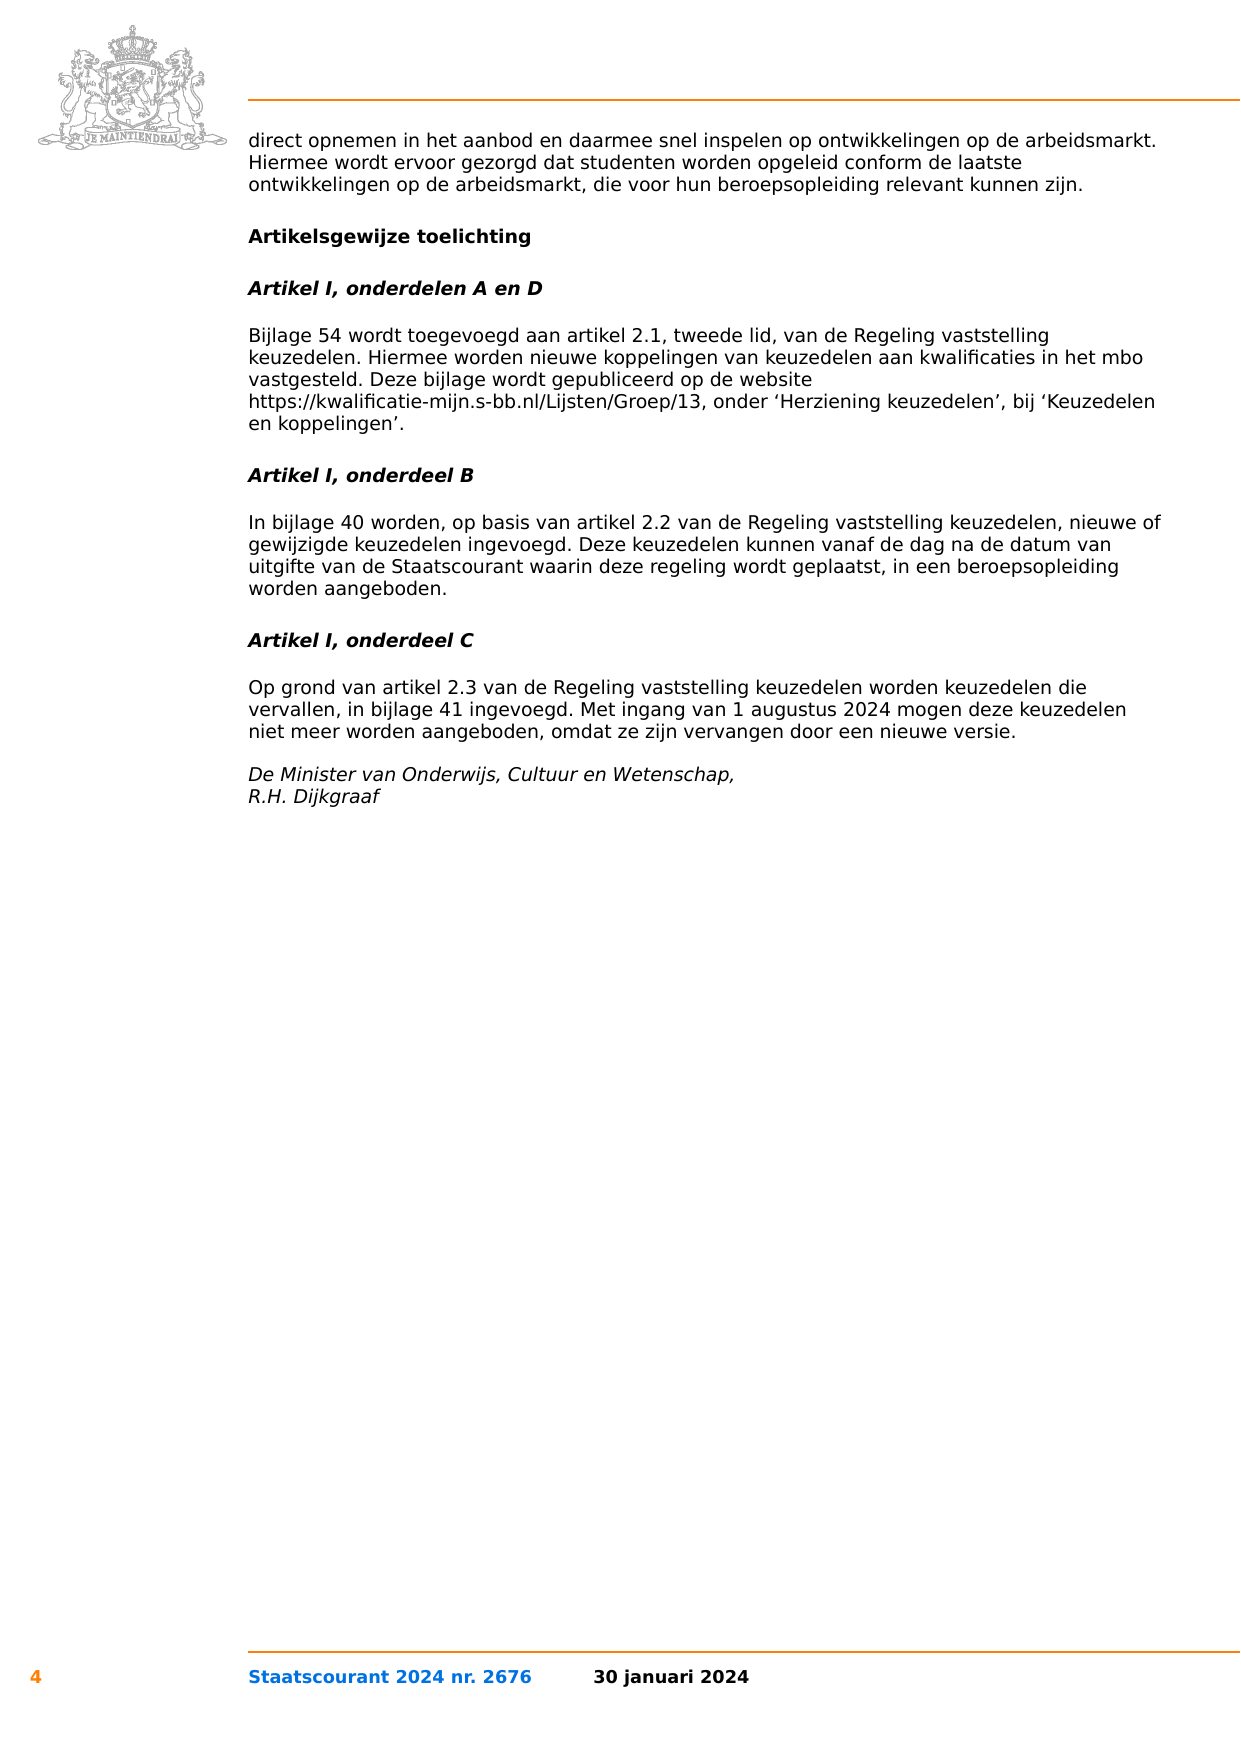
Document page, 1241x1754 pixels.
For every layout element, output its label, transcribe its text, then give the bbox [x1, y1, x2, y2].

text De Minister van Onderwijs, Cultuur en Wetenschap, R.H. Dijkgraaf [248, 764, 1163, 808]
text Op grond van artikel 2.3 van de Regeling vaststelling keuzedelen worden keuzedelen die vervallen, in bijlage 41 ingevoegd. Met ingang van 1 augustus 2024 mogen deze keuzedelen niet meer worden aangeboden, omdat ze zijn vervangen door een nieuwe versie. [248, 677, 1163, 742]
text In bijlage 40 worden, op basis van artikel 2.2 van de Regeling vaststelling keuzedelen, nieuwe of gewijzigde keuzedelen ingevoegd. Deze keuzedelen kunnen vanaf de dag na de datum van uitgifte van de Staatscourant waarin deze regeling wordt geplaatst, in een beroepsopleiding worden aangeboden. [248, 512, 1163, 599]
text direct opnemen in het aanbod en daarmee snel inspelen op ontwikkelingen op de arbeidsmarkt. Hiermee wordt ervoor gezorgd dat studenten worden opgeleid conform de laatste ontwikkelingen op de arbeidsmarkt, die voor hun beroepsopleiding relevant kunnen zijn. [248, 130, 1163, 196]
text Bijlage 54 wordt toegevoegd aan artikel 2.1, tweede lid, van de Regeling vaststelling keuzedelen. Hiermee worden nieuwe koppelingen van keuzedelen aan kwalificaties in het mbo vastgesteld. Deze bijlage wordt gepubliceerd op de website https://kwalificatie-mijn.s-bb.nl/Lijsten/Groep/13, onder ‘Herziening keuzedelen’, bij ‘Keuzedelen en koppelingen’. [248, 325, 1163, 435]
subtitle Artikel I, onderdeel C [248, 629, 1163, 652]
subtitle Artikel I, onderdelen A en D [248, 278, 1163, 300]
subtitle Artikel I, onderdeel B [248, 465, 1163, 487]
subtitle Artikelsgewijze toelichting [248, 226, 1163, 248]
picture [38, 25, 227, 150]
